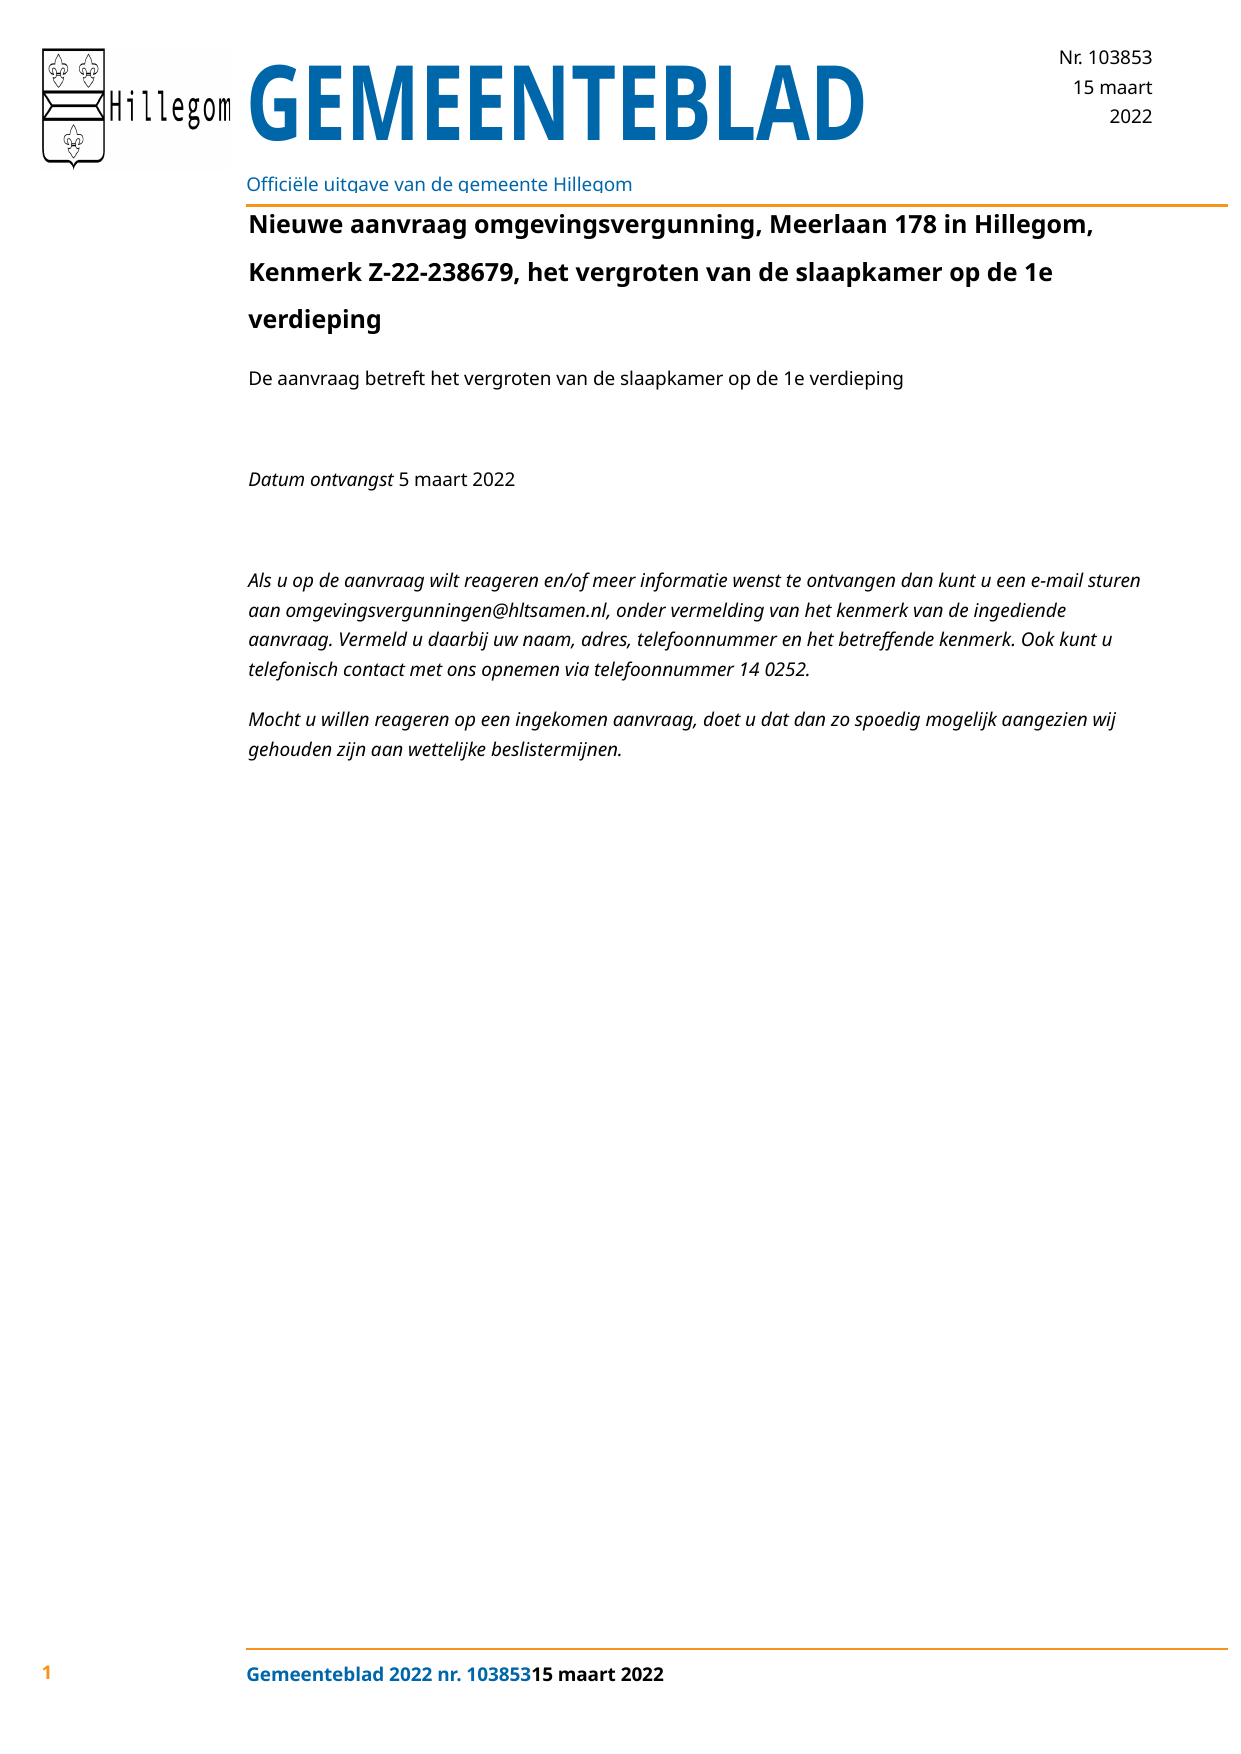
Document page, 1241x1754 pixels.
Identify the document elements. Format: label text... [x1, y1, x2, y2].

text Mocht u willen reageren op een ingekomen aanvraag, doet u dat dan zo spoedig mogelijk aangezien wij gehouden zijn aan wettelijke beslistermijnen. [248, 706, 1152, 762]
text Als u op de aanvraag wilt reageren en/of meer informatie wenst te ontvangen dan kunt u een e-mail sturen aan omgevingsvergunningen@hltsamen.nl, onder vermelding van het kenmerk van de ingediende aanvraag. Vermeld u daarbij uw naam, adres, telefoonnummer en het betreffende kenmerk. Ook kunt u telefonisch contact met ons opnemen via telefoonnummer 14 0252. [248, 567, 1152, 682]
text De aanvraag betreft het vergroten van de slaapkamer op de 1e verdieping [248, 366, 1152, 391]
text Datum ontvangst 5 maart 2022 [248, 466, 1152, 492]
picture [41, 47, 231, 172]
text Nieuwe aanvraag omgevingsvergunning, Meerlaan 178 in Hillegom, Kenmerk Z-22-238679, het vergroten van de slaapkamer op de 1e verdieping [248, 207, 1152, 336]
